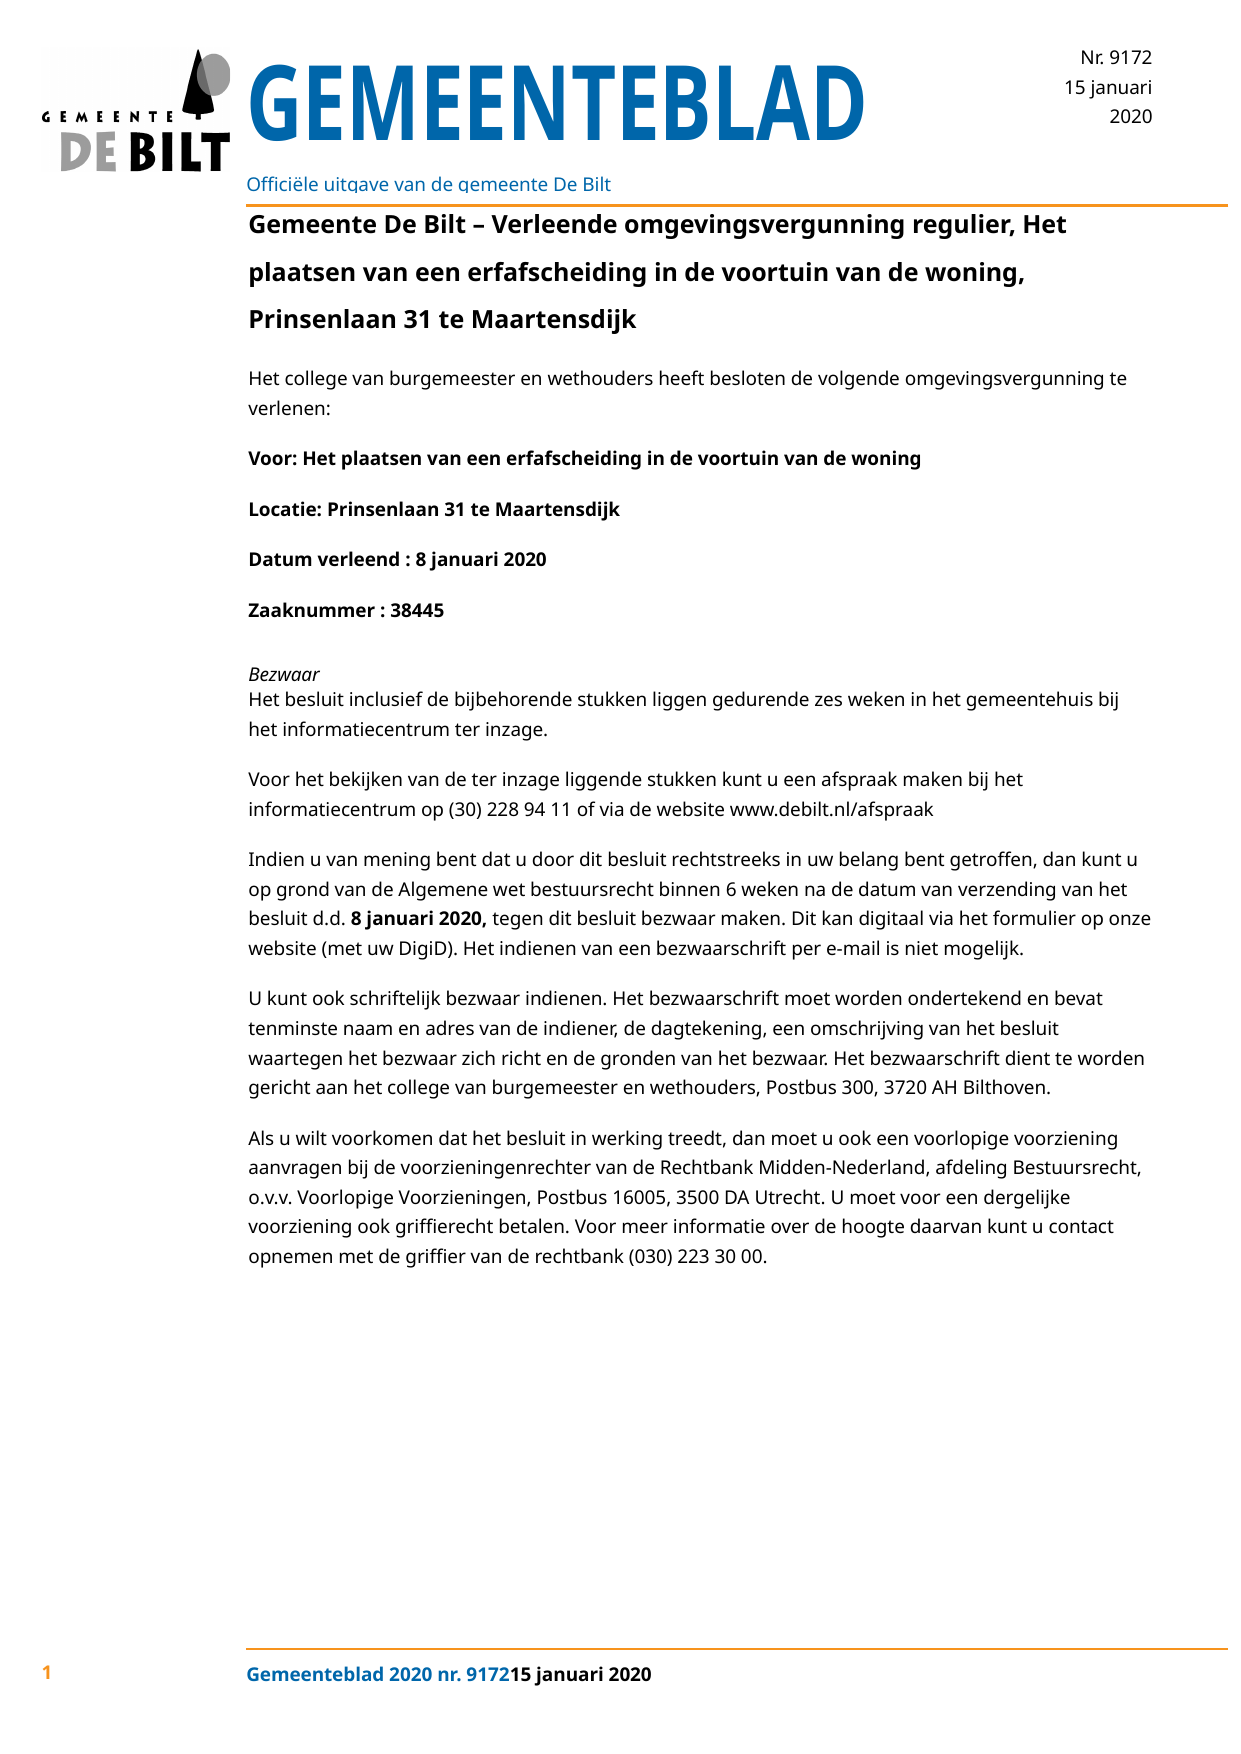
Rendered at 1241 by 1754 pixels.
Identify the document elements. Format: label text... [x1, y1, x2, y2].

text Het besluit inclusief de bijbehorende stukken liggen gedurende zes weken in het gemeentehuis bij het informatiecentrum ter inzage. [248, 686, 1152, 742]
text Locatie: Prinsenlaan 31 te Maartensdijk [248, 496, 1152, 522]
picture [41, 47, 231, 172]
text Als u wilt voorkomen dat het besluit in werking treedt, dan moet u ook een voorlopige voorziening aanvragen bij de voorzieningenrechter van de Rechtbank Midden-Nederland, afdeling Bestuursrecht, o.v.v. Voorlopige Voorzieningen, Postbus 16005, 3500 DA Utrecht. U moet voor een dergelijke voorziening ook griffierecht betalen. Voor meer informatie over de hoogte daarvan kunt u contact opnemen met de griffier van de rechtbank (030) 223 30 00. [248, 1125, 1152, 1269]
text Zaaknummer : 38445 [248, 597, 1152, 622]
text Bezwaar [248, 661, 1152, 686]
text Gemeente De Bilt – Verleende omgevingsvergunning regulier, Het plaatsen van een erfafscheiding in de voortuin van de woning, Prinsenlaan 31 te Maartensdijk [248, 207, 1152, 336]
text Het college van burgemeester en wethouders heeft besloten de volgende omgevingsvergunning te verlenen: [248, 366, 1152, 421]
text Voor het bekijken van de ter inzage liggende stukken kunt u een afspraak maken bij het informatiecentrum op (30) 228 94 11 of via de website www.debilt.nl/afspraak [248, 766, 1152, 822]
text U kunt ook schriftelijk bezwaar indienen. Het bezwaarschrift moet worden ondertekend en bevat tenminste naam en adres van de indiener, de dagtekening, een omschrijving van het besluit waartegen het bezwaar zich richt en de gronden van het bezwaar. Het bezwaarschrift dient te worden gericht aan het college van burgemeester en wethouders, Postbus 300, 3720 AH Bilthoven. [248, 986, 1152, 1100]
text Indien u van mening bent dat u door dit besluit rechtstreeks in uw belang bent getroffen, dan kunt u op grond van de Algemene wet bestuursrecht binnen 6 weken na de datum van verzending van het besluit d.d. 8 januari 2020, tegen dit besluit bezwaar maken. Dit kan digitaal via het formulier op onze website (met uw DigiD). Het indienen van een bezwaarschrift per e-mail is niet mogelijk. [248, 846, 1152, 961]
text Datum verleend : 8 januari 2020 [248, 546, 1152, 572]
text Voor: Het plaatsen van een erfafscheiding in de voortuin van de woning [248, 446, 1152, 471]
